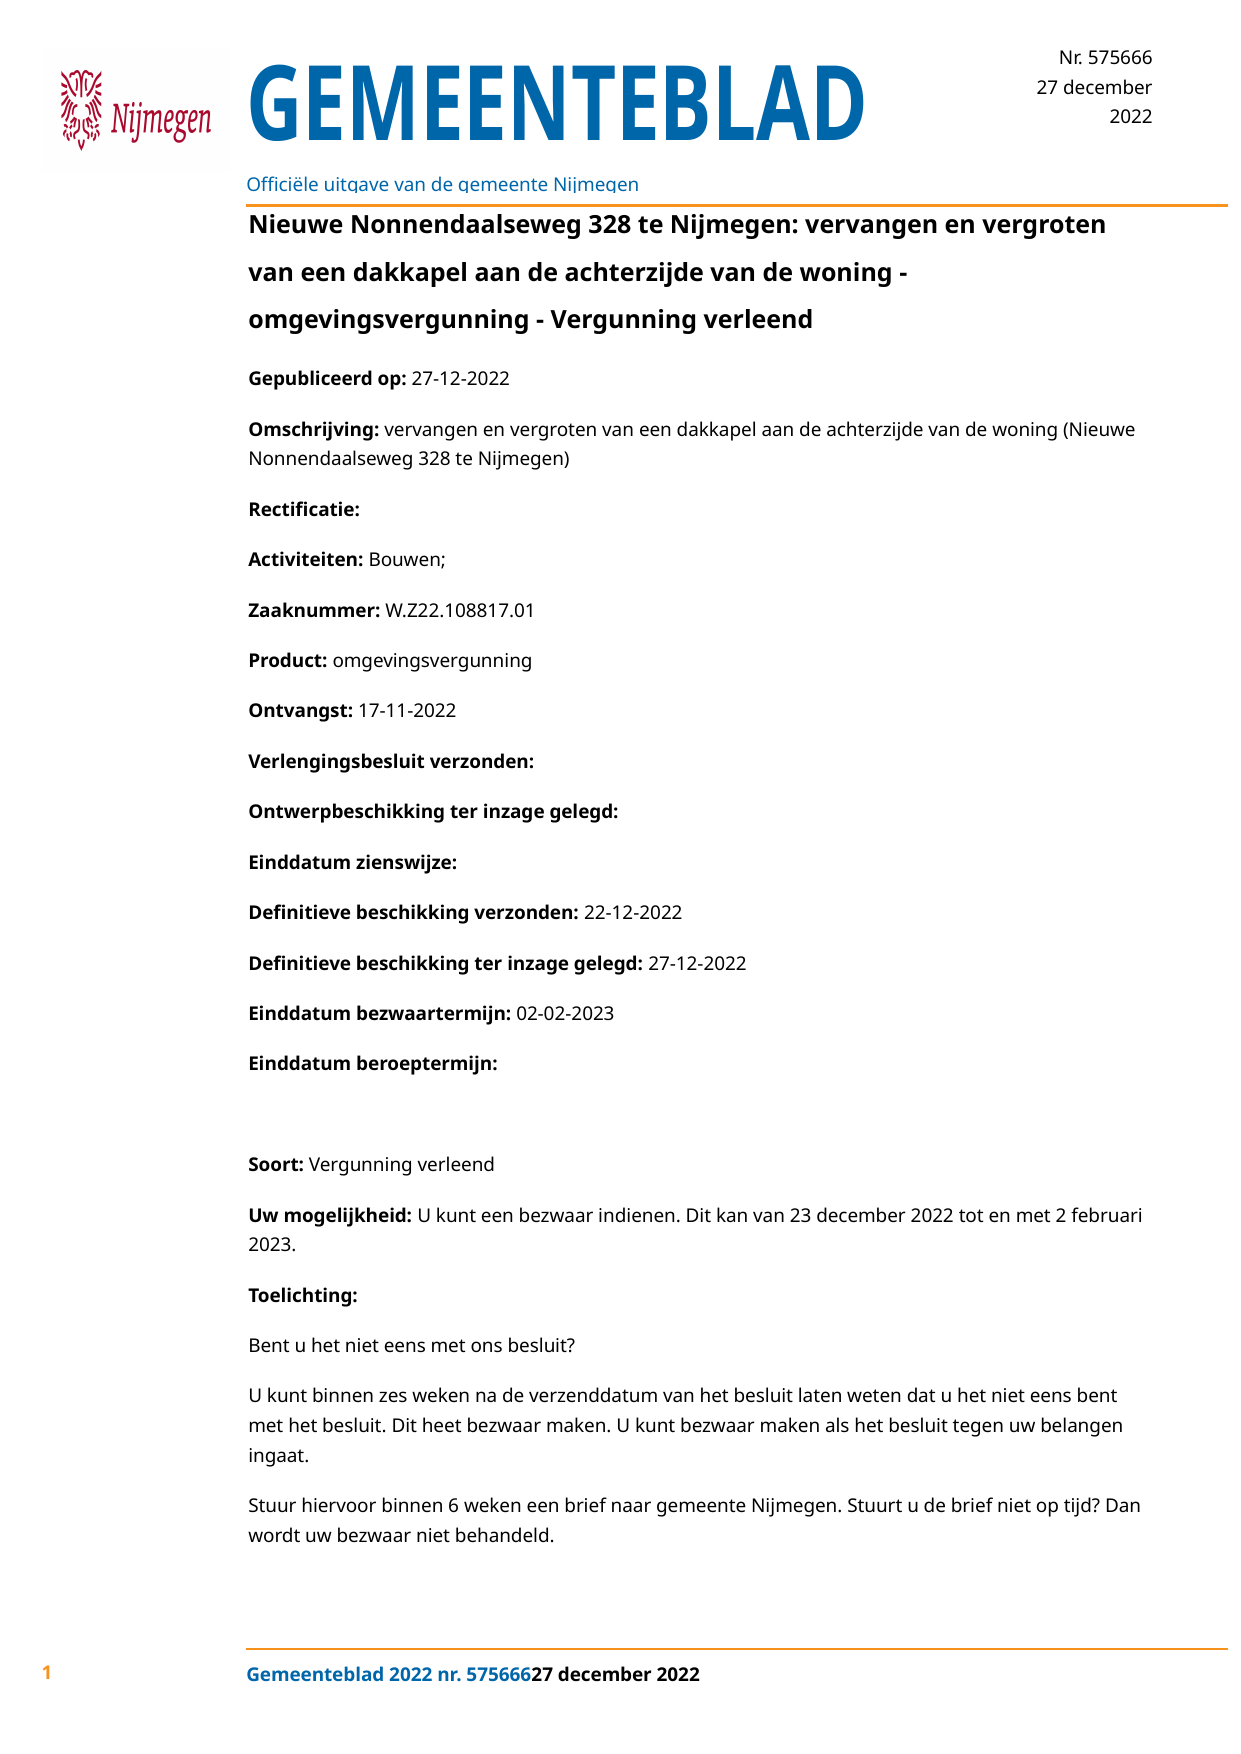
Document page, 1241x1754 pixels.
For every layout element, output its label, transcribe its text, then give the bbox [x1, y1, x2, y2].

text Uw mogelijkheid: U kunt een bezwaar indienen. Dit kan van 23 december 2022 tot en met 2 februari 2023. [248, 1202, 1152, 1257]
text U kunt binnen zes weken na de verzenddatum van het besluit laten weten dat u het niet eens bent met het besluit. Dit heet bezwaar maken. U kunt bezwaar maken als het besluit tegen uw belangen ingaat. [248, 1383, 1152, 1467]
text Stuur hiervoor binnen 6 weken een brief naar gemeente Nijmegen. Stuurt u de brief niet op tijd? Dan wordt uw bezwaar niet behandeld. [248, 1492, 1152, 1547]
text Ontwerpbeschikking ter inzage gelegd: [248, 798, 1152, 824]
text Einddatum bezwaartermijn: 02-02-2023 [248, 1000, 1152, 1026]
text Definitieve beschikking ter inzage gelegd: 27-12-2022 [248, 950, 1152, 975]
text Ontvangst: 17-11-2022 [248, 698, 1152, 723]
text Omschrijving: vervangen en vergroten van een dakkapel aan de achterzijde van de woning (Nieuwe Nonnendaalseweg 328 te Nijmegen) [248, 416, 1152, 471]
picture [41, 47, 231, 172]
text Einddatum beroeptermijn: [248, 1051, 1152, 1076]
text Definitieve beschikking verzonden: 22-12-2022 [248, 899, 1152, 925]
text Bent u het niet eens met ons besluit? [248, 1332, 1152, 1358]
text Gepubliceerd op: 27-12-2022 [248, 366, 1152, 391]
text Einddatum zienswijze: [248, 849, 1152, 874]
text Activiteiten: Bouwen; [248, 546, 1152, 572]
text Soort: Vergunning verleend [248, 1151, 1152, 1177]
text Nieuwe Nonnendaalseweg 328 te Nijmegen: vervangen en vergroten van een dakkapel aan de achterzijde van de woning - omgevingsvergunning - Vergunning verleend [248, 207, 1152, 336]
text Rectificatie: [248, 496, 1152, 522]
text Verlengingsbesluit verzonden: [248, 748, 1152, 774]
text Product: omgevingsvergunning [248, 647, 1152, 673]
text Toelichting: [248, 1282, 1152, 1307]
text Zaaknummer: W.Z22.108817.01 [248, 597, 1152, 622]
